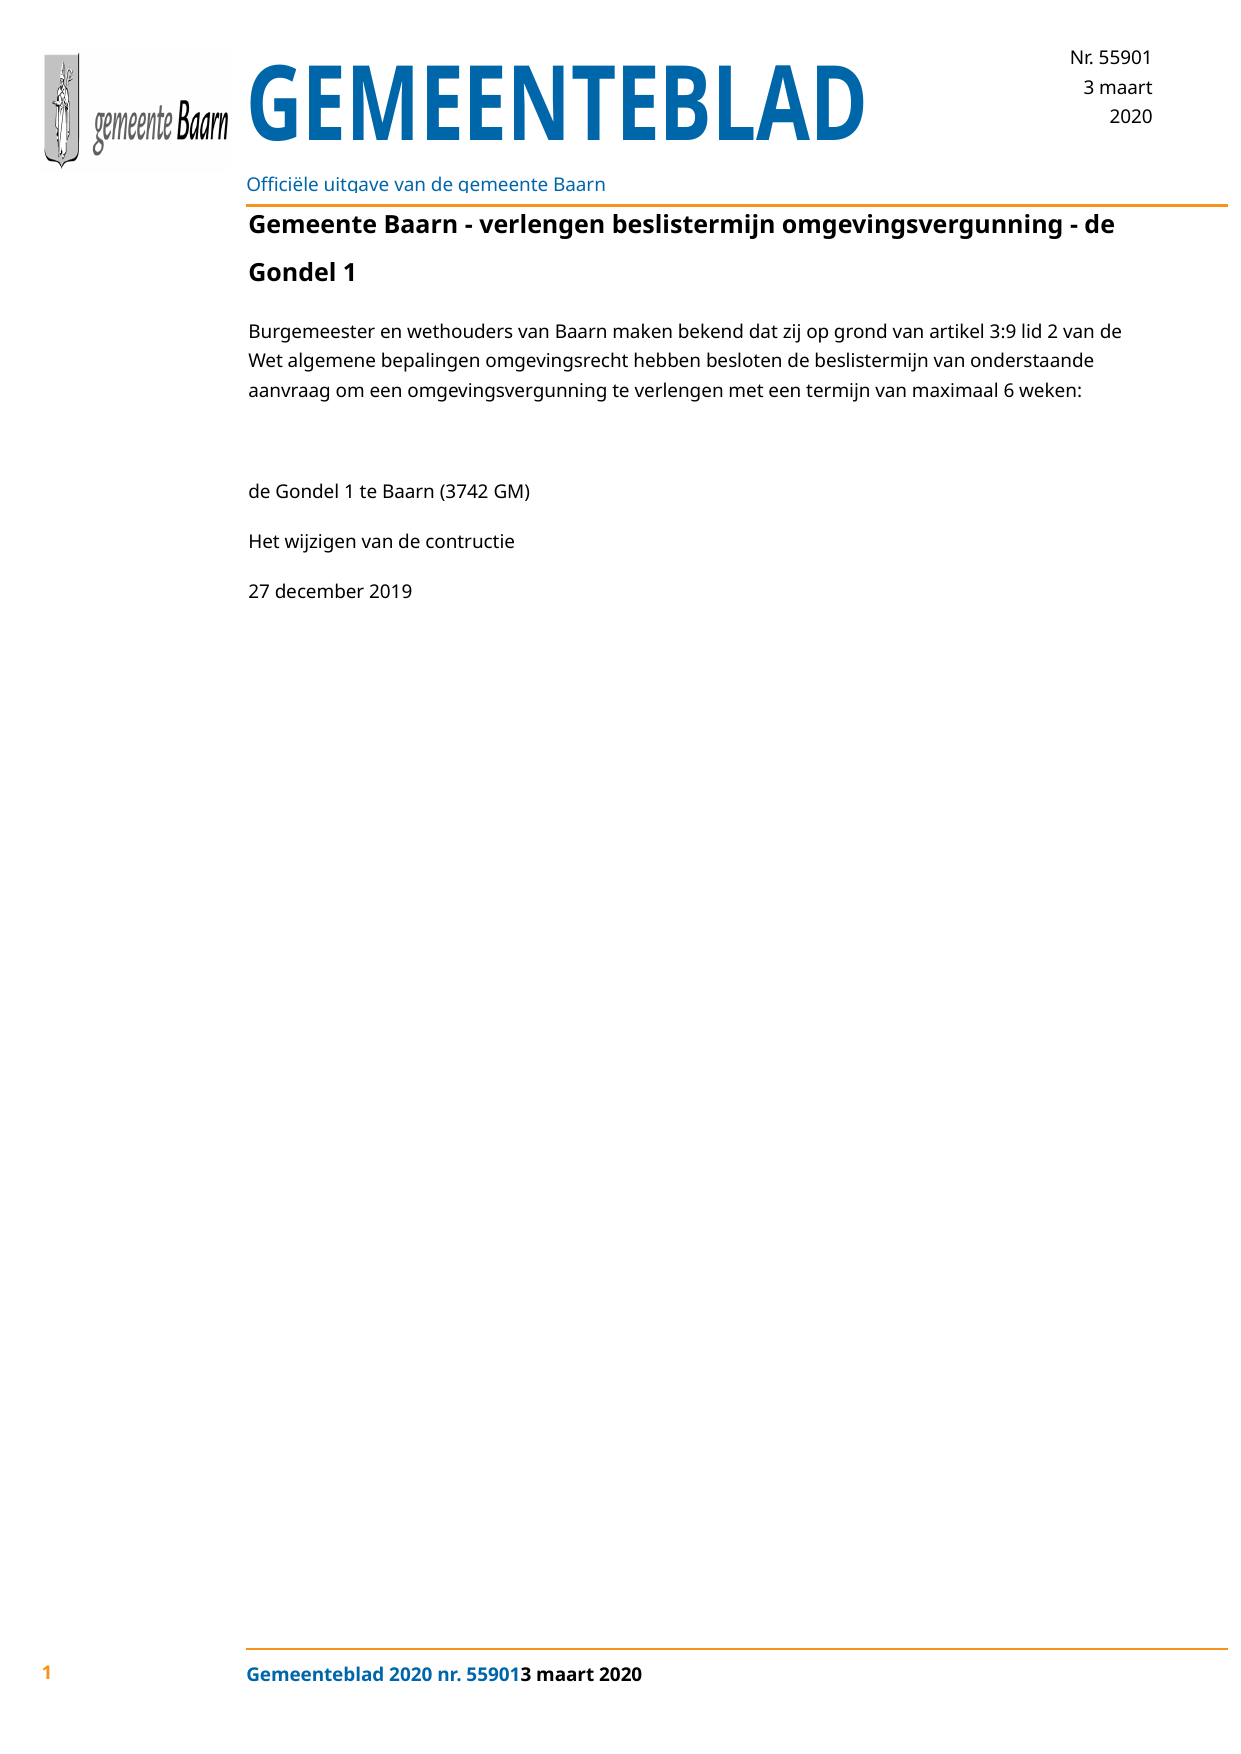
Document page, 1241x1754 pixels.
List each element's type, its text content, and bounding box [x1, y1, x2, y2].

text 27 december 2019 [248, 579, 1152, 604]
picture [41, 47, 231, 172]
text de Gondel 1 te Baarn (3742 GM) [248, 478, 1152, 504]
text Het wijzigen van de contructie [248, 528, 1152, 554]
text Burgemeester en wethouders van Baarn maken bekend dat zij op grond van artikel 3:9 lid 2 van de Wet algemene bepalingen omgevingsrecht hebben besloten de beslistermijn van onderstaande aanvraag om een omgevingsvergunning te verlengen met een termijn van maximaal 6 weken: [248, 318, 1152, 403]
text Gemeente Baarn - verlengen beslistermijn omgevingsvergunning - de Gondel 1 [248, 207, 1152, 288]
